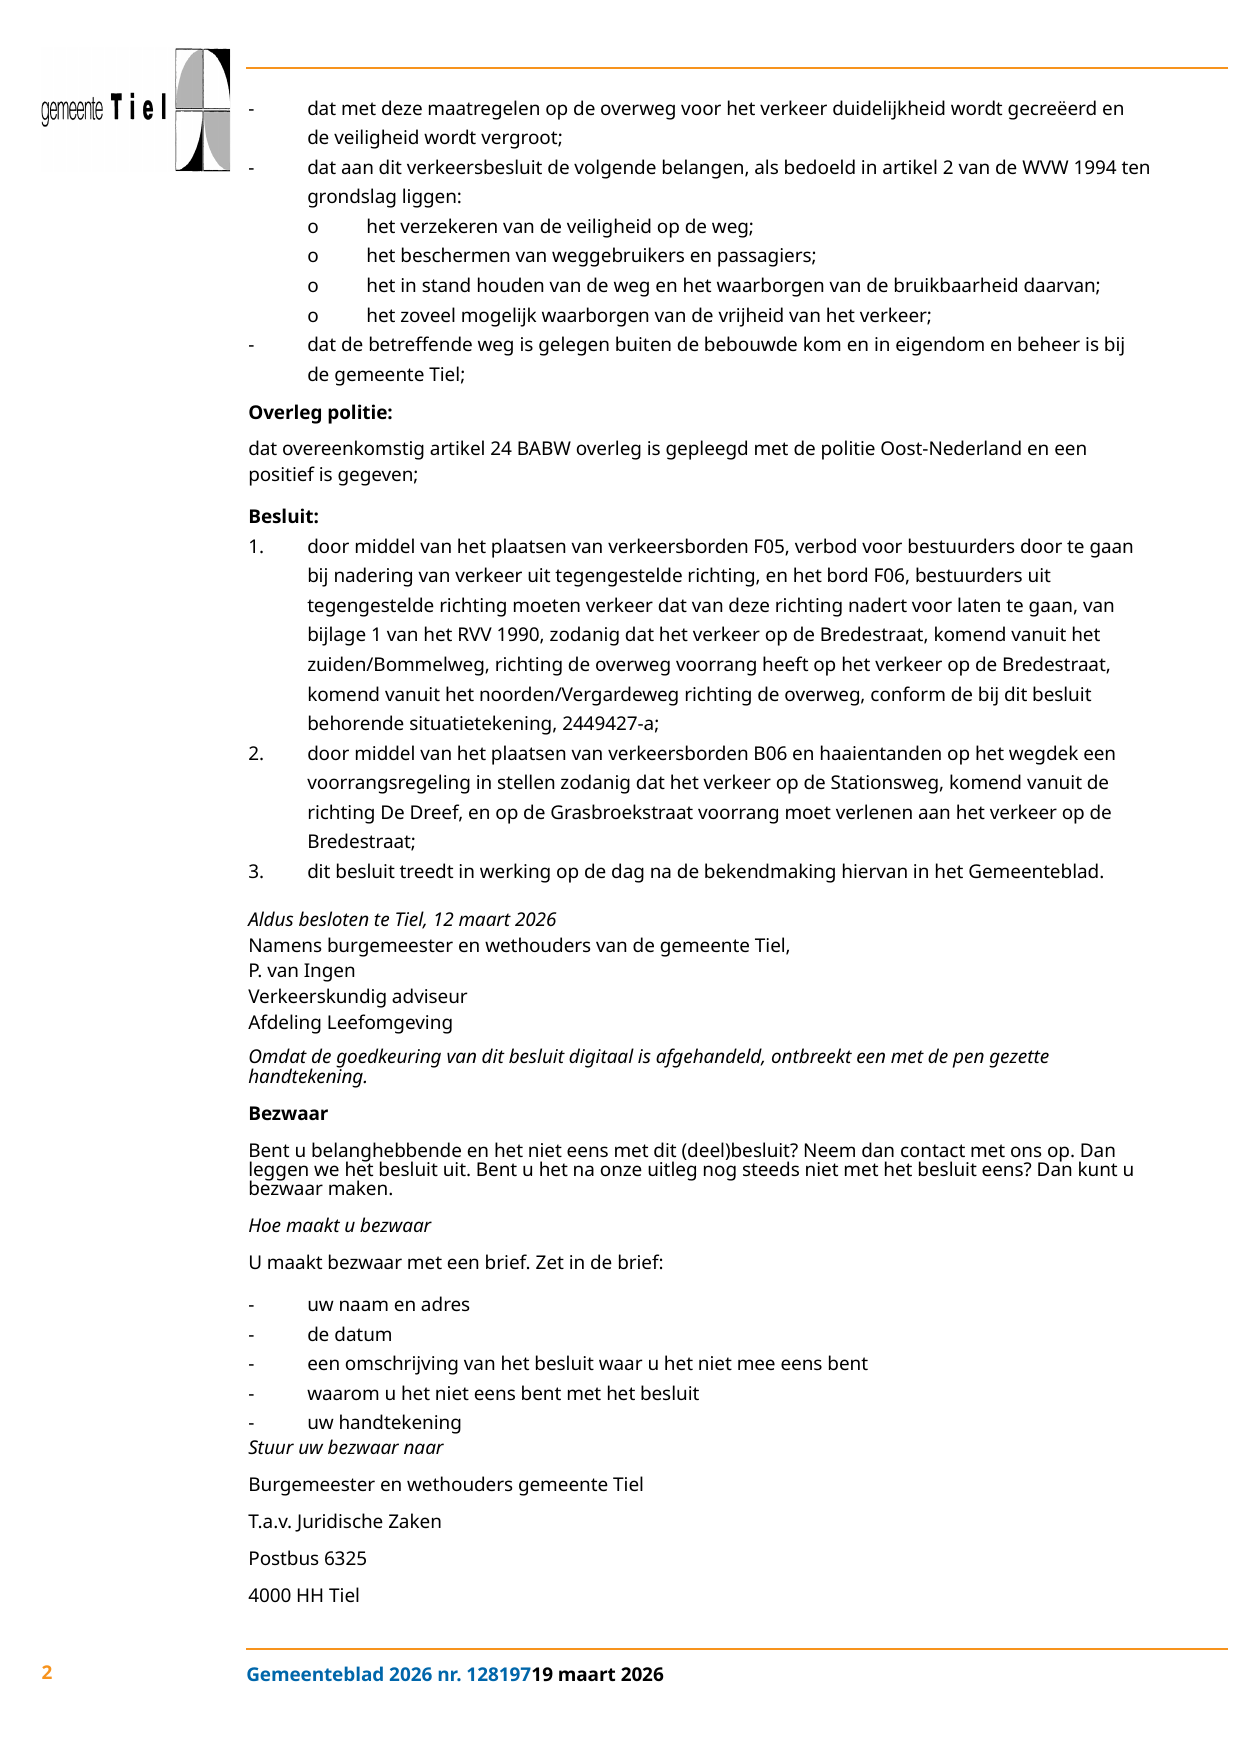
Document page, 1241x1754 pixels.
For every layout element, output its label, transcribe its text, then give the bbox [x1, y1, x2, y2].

list dit besluit treedt in werking op de dag na de bekendmaking hiervan in het Gemeenteblad. [248, 858, 1152, 884]
text 4000 HH Tiel [248, 1587, 1152, 1606]
list de datum [248, 1321, 1152, 1346]
text Bent u belanghebbende en het niet eens met dit (deel)besluit? Neem dan contact met ons op. Dan leggen we het besluit uit. Bent u het na onze uitleg nog steeds niet met het besluit eens? Dan kunt u bezwaar maken. [248, 1142, 1152, 1199]
picture [41, 47, 231, 172]
text Hoe maakt u bezwaar [248, 1217, 1152, 1236]
text P. van Ingen [248, 958, 1152, 983]
list het in stand houden van de weg en het waarborgen van de bruikbaarheid daarvan; [307, 272, 1152, 298]
list dat aan dit verkeersbesluit de volgende belangen, als bedoeld in artikel 2 van de WVW 1994 ten grondslag liggen: [248, 154, 1152, 209]
text Aldus besloten te Tiel, 12 maart 2026 [248, 906, 1152, 932]
list dat de betreffende weg is gelegen buiten de bebouwde kom en in eigendom en beheer is bij de gemeente Tiel; [248, 331, 1152, 387]
list het beschermen van weggebruikers en passagiers; [307, 243, 1152, 268]
text T.a.v. Juridische Zaken [248, 1513, 1152, 1532]
list uw naam en adres [248, 1291, 1152, 1317]
list uw handtekening [248, 1409, 1152, 1435]
text Stuur uw bezwaar naar [248, 1439, 1152, 1458]
text Verkeerskundig adviseur [248, 983, 1152, 1009]
text Besluit: [248, 503, 1152, 529]
text Namens burgemeester en wethouders van de gemeente Tiel, [248, 932, 1152, 958]
text Bezwaar [248, 1105, 1152, 1124]
list het zoveel mogelijk waarborgen van de vrijheid van het verkeer; [307, 302, 1152, 328]
list door middel van het plaatsen van verkeersborden F05, verbod voor bestuurders door te gaan bij nadering van verkeer uit tegengestelde richting, en het bord F06, bestuurders uit tegengestelde richting moeten verkeer dat van deze richting nadert voor laten te gaan, van bijlage 1 van het RVV 1990, zodanig dat het verkeer op de Bredestraat, komend vanuit het zuiden/Bommelweg, richting de overweg voorrang heeft op het verkeer op de Bredestraat, komend vanuit het noorden/Vergardeweg richting de overweg, conform de bij dit besluit behorende situatietekening, 2449427-a; [248, 533, 1152, 736]
text dat overeenkomstig artikel 24 BABW overleg is gepleegd met de politie Oost-Nederland en een positief is gegeven; [248, 436, 1152, 487]
list het verzekeren van de veiligheid op de weg; [307, 213, 1152, 239]
list waarom u het niet eens bent met het besluit [248, 1380, 1152, 1406]
text Afdeling Leefomgeving [248, 1009, 1152, 1035]
text Postbus 6325 [248, 1550, 1152, 1569]
text Overleg politie: [248, 399, 1152, 425]
text Burgemeester en wethouders gemeente Tiel [248, 1476, 1152, 1495]
list door middel van het plaatsen van verkeersborden B06 en haaientanden op het wegdek een voorrangsregeling in stellen zodanig dat het verkeer op de Stationsweg, komend vanuit de richting De Dreef, en op de Grasbroekstraat voorrang moet verlenen aan het verkeer op de Bredestraat; [248, 740, 1152, 854]
text Omdat de goedkeuring van dit besluit digitaal is afgehandeld, ontbreekt een met de pen gezette handtekening. [248, 1048, 1152, 1087]
text U maakt bezwaar met een brief. Zet in de brief: [248, 1254, 1152, 1273]
list dat met deze maatregelen op de overweg voor het verkeer duidelijkheid wordt gecreëerd en de veiligheid wordt vergroot; [248, 95, 1152, 150]
list een omschrijving van het besluit waar u het niet mee eens bent [248, 1350, 1152, 1376]
